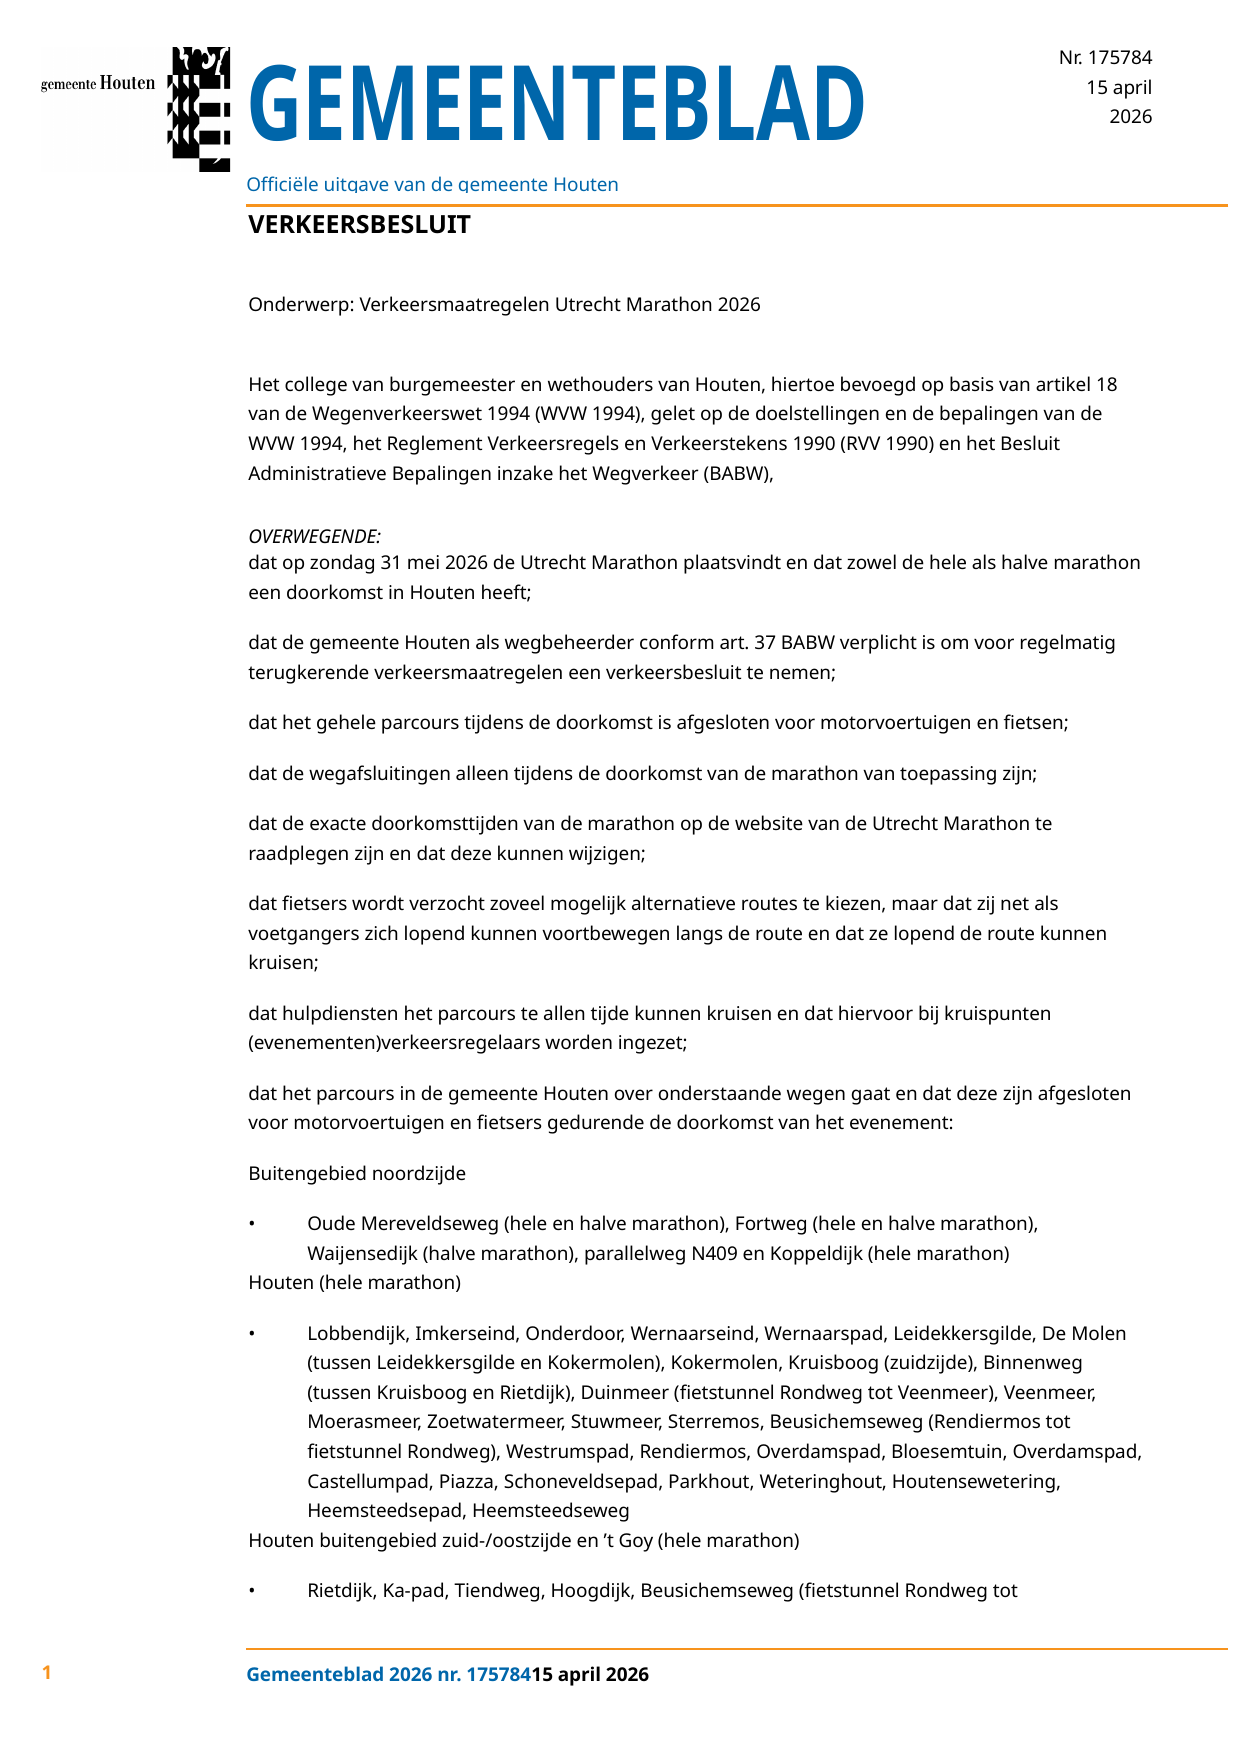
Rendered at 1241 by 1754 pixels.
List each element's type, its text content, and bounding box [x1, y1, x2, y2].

text dat het gehele parcours tijdens de doorkomst is afgesloten voor motorvoertuigen en fietsen; [248, 709, 1152, 735]
picture [41, 47, 231, 172]
list Oude Mereveldseweg (hele en halve marathon), Fortweg (hele en halve marathon), Waijensedijk (halve marathon), parallelweg N409 en Koppeldijk (hele marathon) [248, 1210, 1152, 1266]
text dat fietsers wordt verzocht zoveel mogelijk alternatieve routes te kiezen, maar dat zij net als voetgangers zich lopend kunnen voortbewegen langs de route en dat ze lopend de route kunnen kruisen; [248, 890, 1152, 975]
text dat hulpdiensten het parcours te allen tijde kunnen kruisen en dat hiervoor bij kruispunten (evenementen)verkeersregelaars worden ingezet; [248, 1000, 1152, 1055]
text OVERWEGENDE: [248, 524, 1152, 549]
text dat de exacte doorkomsttijden van de marathon op de website van de Utrecht Marathon te raadplegen zijn en dat deze kunnen wijzigen; [248, 810, 1152, 866]
list Lobbendijk, Imkerseind, Onderdoor, Wernaarseind, Wernaarspad, Leidekkersgilde, De Molen (tussen Leidekkersgilde en Kokermolen), Kokermolen, Kruisboog (zuidzijde), Binnenweg (tussen Kruisboog en Rietdijk), Duinmeer (fietstunnel Rondweg tot Veenmeer), Veenmeer, Moerasmeer, Zoetwatermeer, Stuwmeer, Sterremos, Beusichemseweg (Rendiermos tot fietstunnel Rondweg), Westrumspad, Rendiermos, Overdamspad, Bloesemtuin, Overdamspad, Castellumpad, Piazza, Schoneveldsepad, Parkhout, Weteringhout, Houtensewetering, Heemsteedsepad, Heemsteedseweg [248, 1320, 1152, 1523]
text Houten (hele marathon) [248, 1269, 1152, 1295]
text VERKEERSBESLUIT [248, 207, 1152, 241]
text dat de gemeente Houten als wegbeheerder conform art. 37 BABW verplicht is om voor regelmatig terugkerende verkeersmaatregelen een verkeersbesluit te nemen; [248, 629, 1152, 685]
text Onderwerp: Verkeersmaatregelen Utrecht Marathon 2026 [248, 291, 1152, 317]
text Het college van burgemeester en wethouders van Houten, hiertoe bevoegd op basis van artikel 18 van de Wegenverkeerswet 1994 (WVW 1994), gelet op de doelstellingen en de bepalingen van de WVW 1994, het Reglement Verkeersregels en Verkeerstekens 1990 (RVV 1990) en het Besluit Administratieve Bepalingen inzake het Wegverkeer (BABW), [248, 371, 1152, 486]
text dat op zondag 31 mei 2026 de Utrecht Marathon plaatsvindt en dat zowel de hele als halve marathon een doorkomst in Houten heeft; [248, 549, 1152, 605]
text dat het parcours in de gemeente Houten over onderstaande wegen gaat en dat deze zijn afgesloten voor motorvoertuigen en fietsers gedurende de doorkomst van het evenement: [248, 1080, 1152, 1135]
text dat de wegafsluitingen alleen tijdens de doorkomst van de marathon van toepassing zijn; [248, 760, 1152, 786]
text Houten buitengebied zuid-/oostzijde en ’t Goy (hele marathon) [248, 1527, 1152, 1553]
list Rietdijk, Ka-pad, Tiendweg, Hoogdijk, Beusichemseweg (fietstunnel Rondweg tot [248, 1577, 1152, 1603]
text Buitengebied noordzijde [248, 1160, 1152, 1186]
